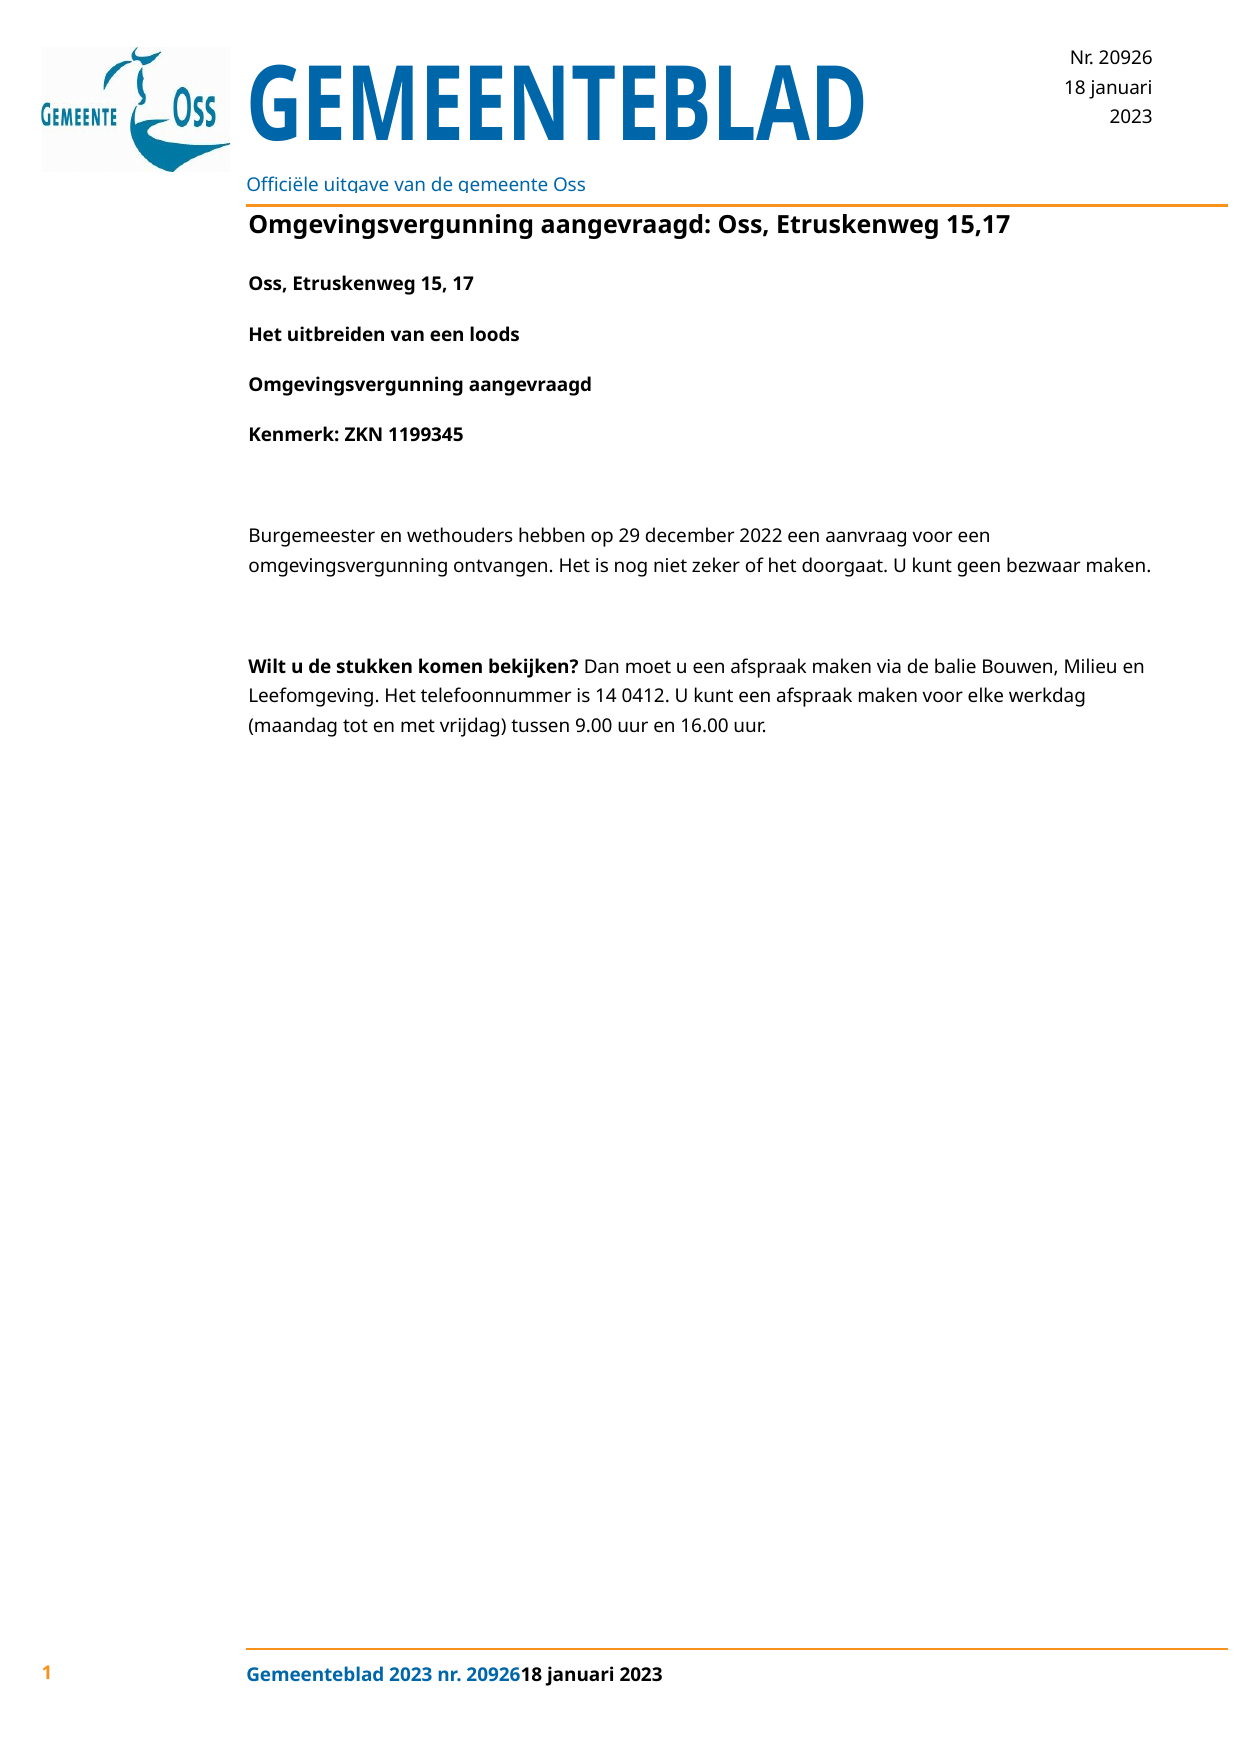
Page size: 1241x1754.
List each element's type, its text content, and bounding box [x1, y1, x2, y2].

picture [41, 47, 231, 172]
text Burgemeester en wethouders hebben op 29 december 2022 een aanvraag voor een omgevingsvergunning ontvangen. Het is nog niet zeker of het doorgaat. U kunt geen bezwaar maken. [248, 522, 1152, 578]
text Omgevingsvergunning aangevraagd [248, 371, 1152, 397]
text Kenmerk: ZKN 1199345 [248, 422, 1152, 447]
text Oss, Etruskenweg 15, 17 [248, 270, 1152, 296]
text Wilt u de stukken komen bekijken? Dan moet u een afspraak maken via de balie Bouwen, Milieu en Leefomgeving. Het telefoonnummer is 14 0412. U kunt een afspraak maken voor elke werkdag (maandag tot en met vrijdag) tussen 9.00 uur en 16.00 uur. [248, 653, 1152, 738]
text Omgevingsvergunning aangevraagd: Oss, Etruskenweg 15,17 [248, 207, 1152, 241]
text Het uitbreiden van een loods [248, 321, 1152, 346]
